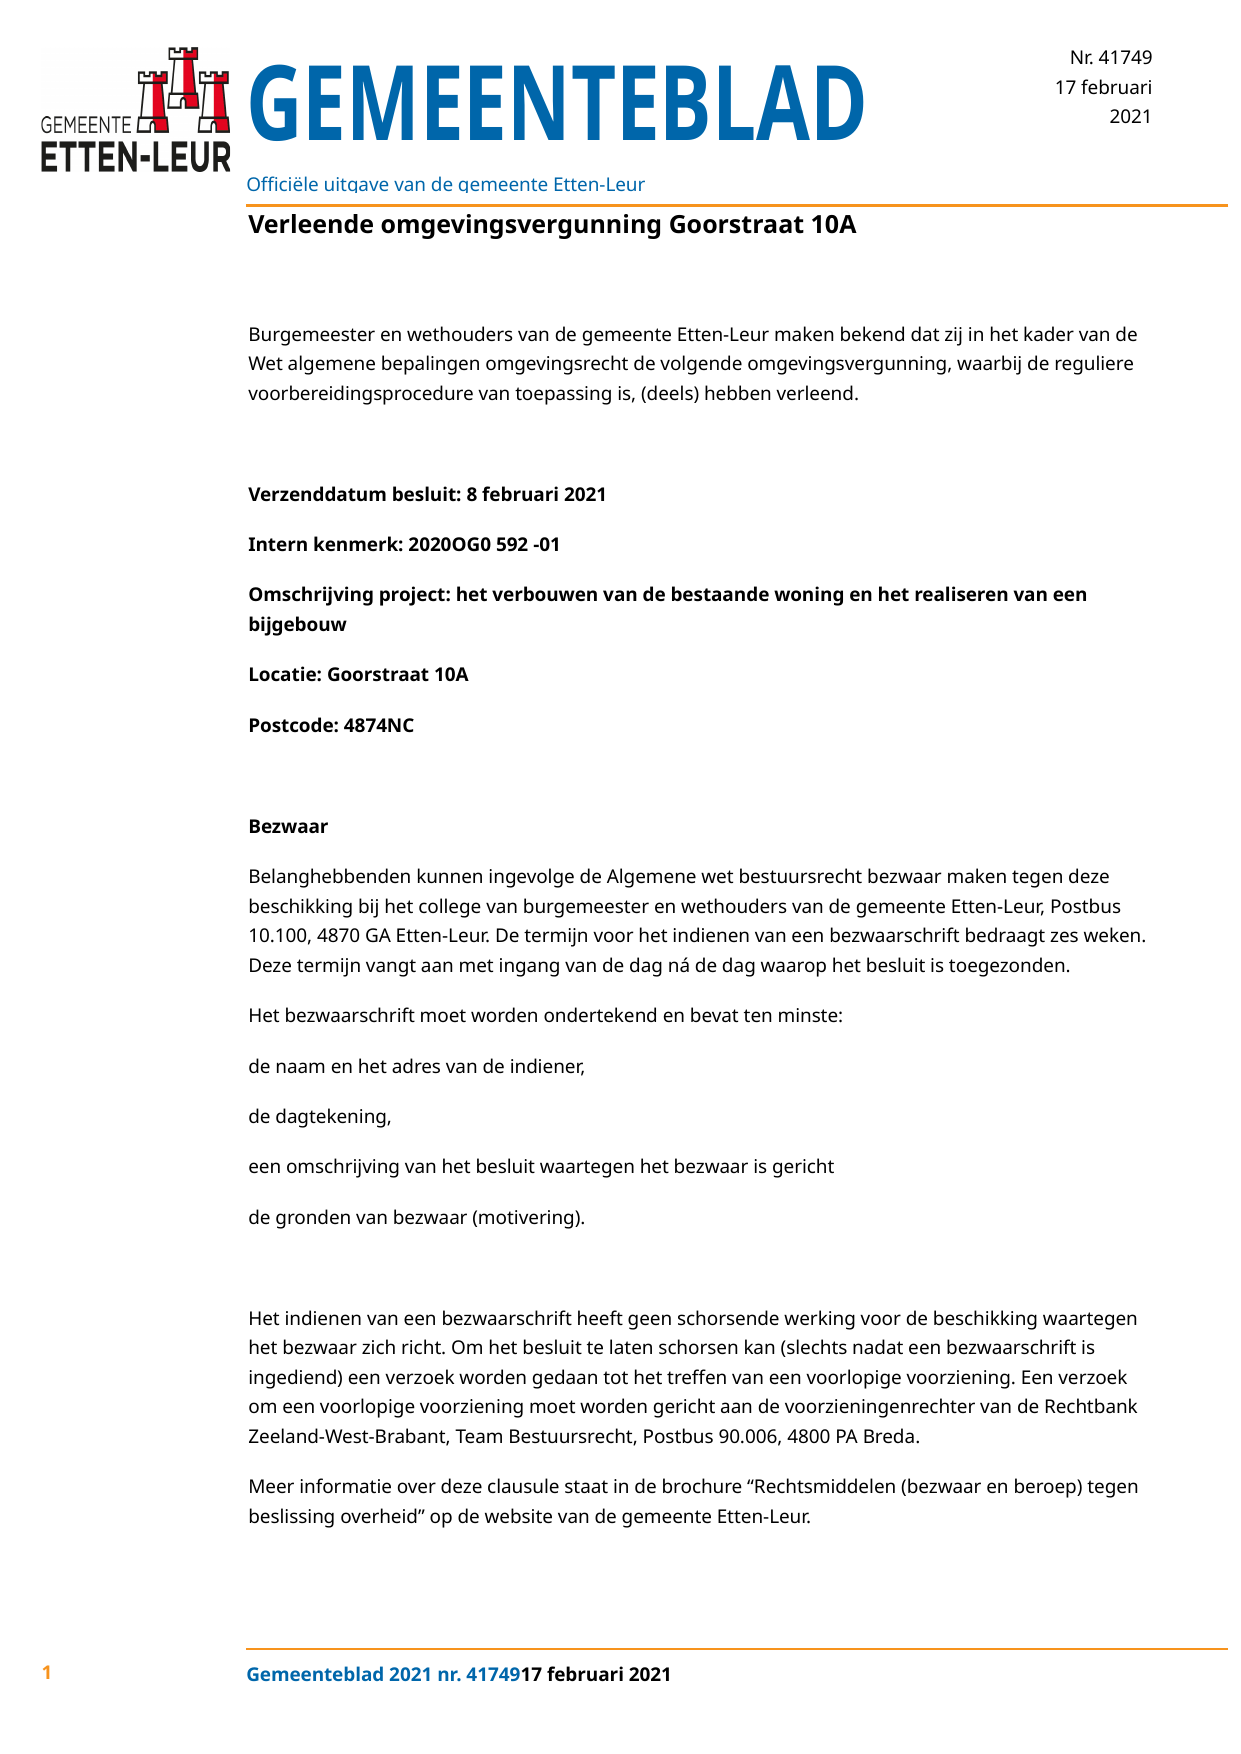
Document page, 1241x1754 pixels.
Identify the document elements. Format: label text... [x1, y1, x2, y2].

text de gronden van bezwaar (motivering). [248, 1204, 1152, 1230]
text de naam en het adres van de indiener, [248, 1053, 1152, 1078]
text Bezwaar [248, 813, 1152, 838]
text Omschrijving project: het verbouwen van de bestaande woning en het realiseren van een bijgebouw [248, 582, 1152, 637]
text Belanghebbenden kunnen ingevolge de Algemene wet bestuursrecht bezwaar maken tegen deze beschikking bij het college van burgemeester en wethouders van de gemeente Etten-Leur, Postbus 10.100, 4870 GA Etten-Leur. De termijn voor het indienen van een bezwaarschrift bedraagt zes weken. Deze termijn vangt aan met ingang van de dag ná de dag waarop het besluit is toegezonden. [248, 863, 1152, 978]
text Postcode: 4874NC [248, 712, 1152, 738]
text Verleende omgevingsvergunning Goorstraat 10A [248, 207, 1152, 241]
text een omschrijving van het besluit waartegen het bezwaar is gericht [248, 1154, 1152, 1179]
text Intern kenmerk: 2020OG0 592 -01 [248, 531, 1152, 557]
text Burgemeester en wethouders van de gemeente Etten-Leur maken bekend dat zij in het kader van de Wet algemene bepalingen omgevingsrecht de volgende omgevingsvergunning, waarbij de reguliere voorbereidingsprocedure van toepassing is, (deels) hebben verleend. [248, 321, 1152, 406]
text Het indienen van een bezwaarschrift heeft geen schorsende werking voor de beschikking waartegen het bezwaar zich richt. Om het besluit te laten schorsen kan (slechts nadat een bezwaarschrift is ingediend) een verzoek worden gedaan tot het treffen van een voorlopige voorziening. Een verzoek om een voorlopige voorziening moet worden gericht aan de voorzieningenrechter van de Rechtbank Zeeland-West-Brabant, Team Bestuursrecht, Postbus 90.006, 4800 PA Breda. [248, 1305, 1152, 1449]
text de dagtekening, [248, 1103, 1152, 1129]
text Het bezwaarschrift moet worden ondertekend en bevat ten minste: [248, 1002, 1152, 1028]
text Locatie: Goorstraat 10A [248, 662, 1152, 687]
picture [41, 47, 231, 172]
text Meer informatie over deze clausule staat in de brochure “Rechtsmiddelen (bezwaar en beroep) tegen beslissing overheid” op de website van de gemeente Etten-Leur. [248, 1474, 1152, 1529]
text Verzenddatum besluit: 8 februari 2021 [248, 481, 1152, 506]
